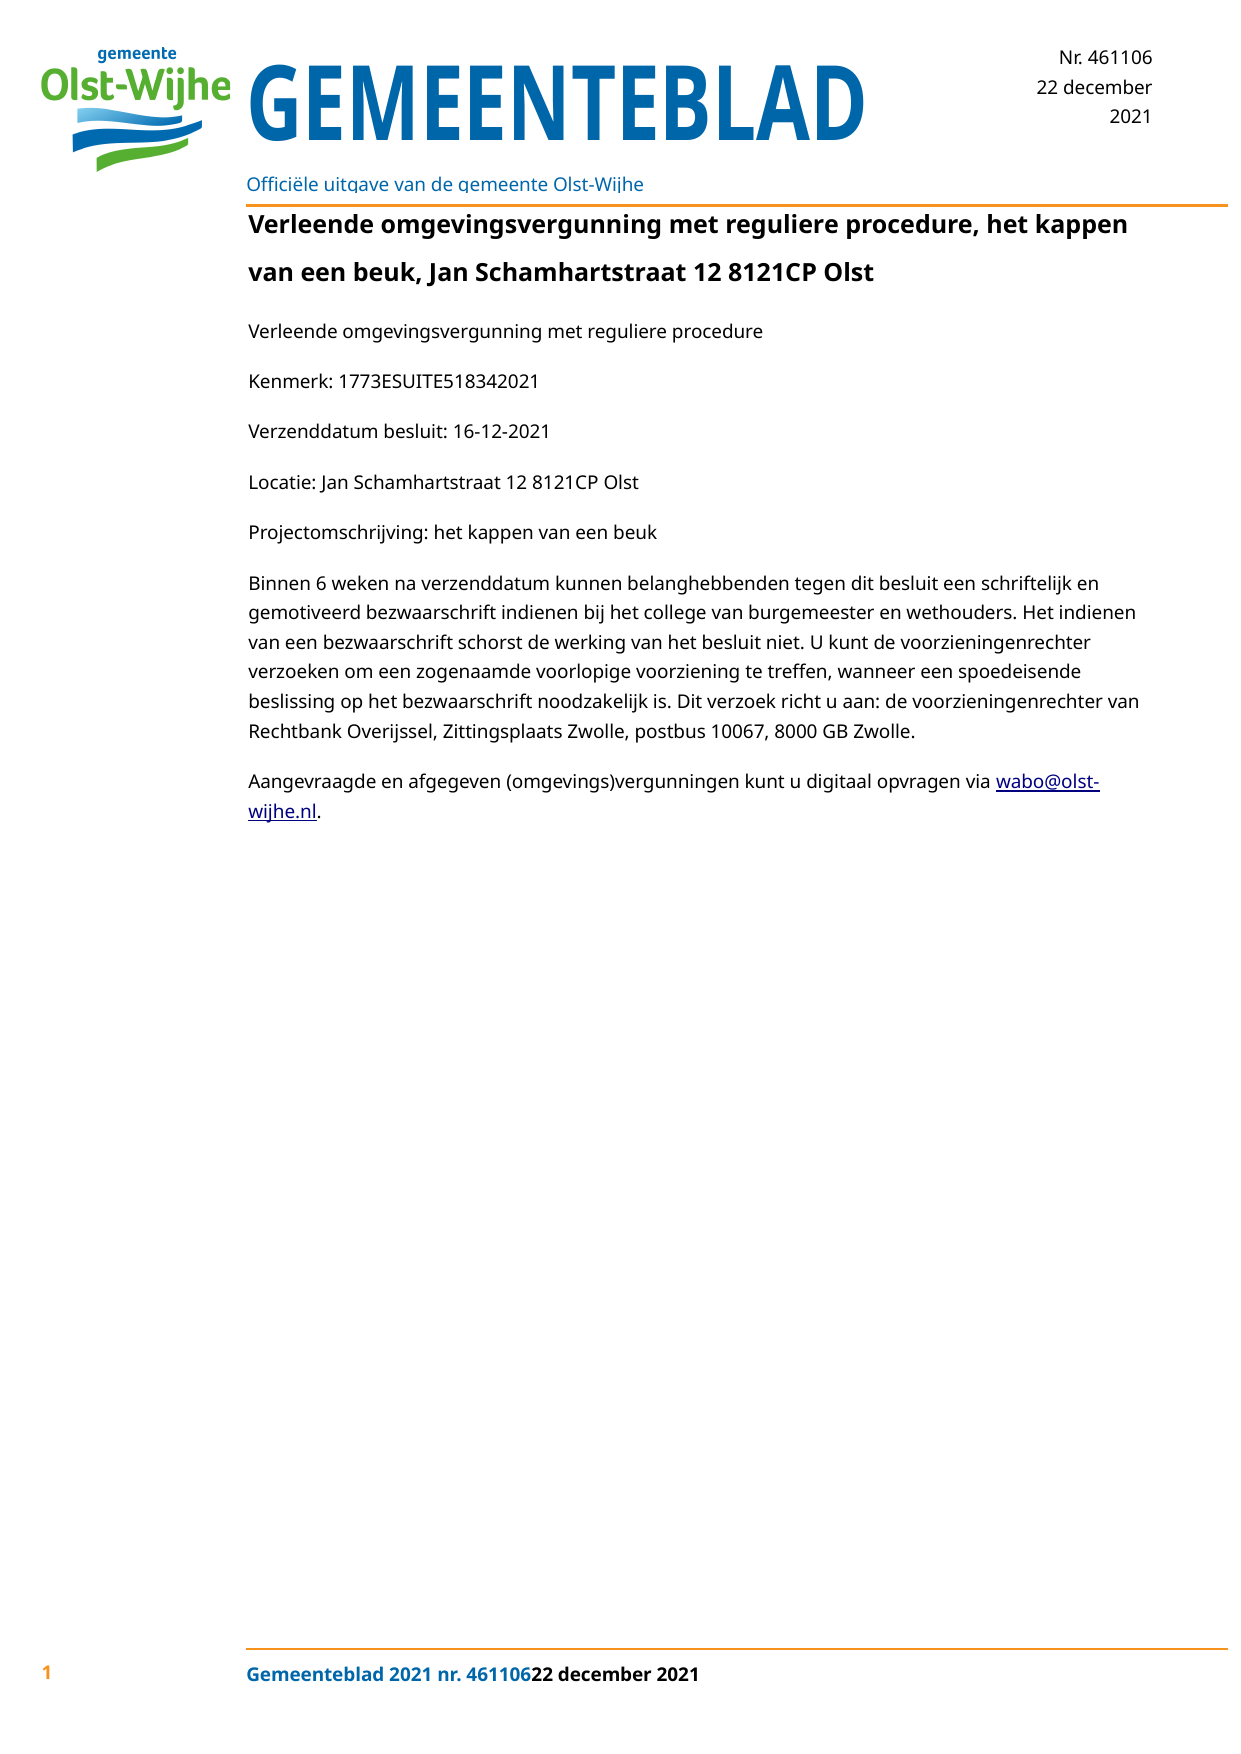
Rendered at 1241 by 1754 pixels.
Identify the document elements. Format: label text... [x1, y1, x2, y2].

text Locatie: Jan Schamhartstraat 12 8121CP Olst [248, 469, 1152, 495]
text Kenmerk: 1773ESUITE518342021 [248, 368, 1152, 394]
text Verzenddatum besluit: 16-12-2021 [248, 419, 1152, 444]
text Projectomschrijving: het kappen van een beuk [248, 519, 1152, 545]
text Binnen 6 weken na verzenddatum kunnen belanghebbenden tegen dit besluit een schriftelijk en gemotiveerd bezwaarschrift indienen bij het college van burgemeester en wethouders. Het indienen van een bezwaarschrift schorst de werking van het besluit niet. U kunt de voorzieningenrechter verzoeken om een zogenaamde voorlopige voorziening te treffen, wanneer een spoedeisende beslissing op het bezwaarschrift noodzakelijk is. Dit verzoek richt u aan: de voorzieningenrechter van Rechtbank Overijssel, Zittingsplaats Zwolle, postbus 10067, 8000 GB Zwolle. [248, 570, 1152, 744]
text Verleende omgevingsvergunning met reguliere procedure, het kappen van een beuk, Jan Schamhartstraat 12 8121CP Olst [248, 207, 1152, 288]
picture [41, 47, 231, 172]
text Aangevraagde en afgegeven (omgevings)vergunningen kunt u digitaal opvragen via wabo@olst-wijhe.nl. [248, 768, 1152, 824]
text Verleende omgevingsvergunning met reguliere procedure [248, 318, 1152, 344]
